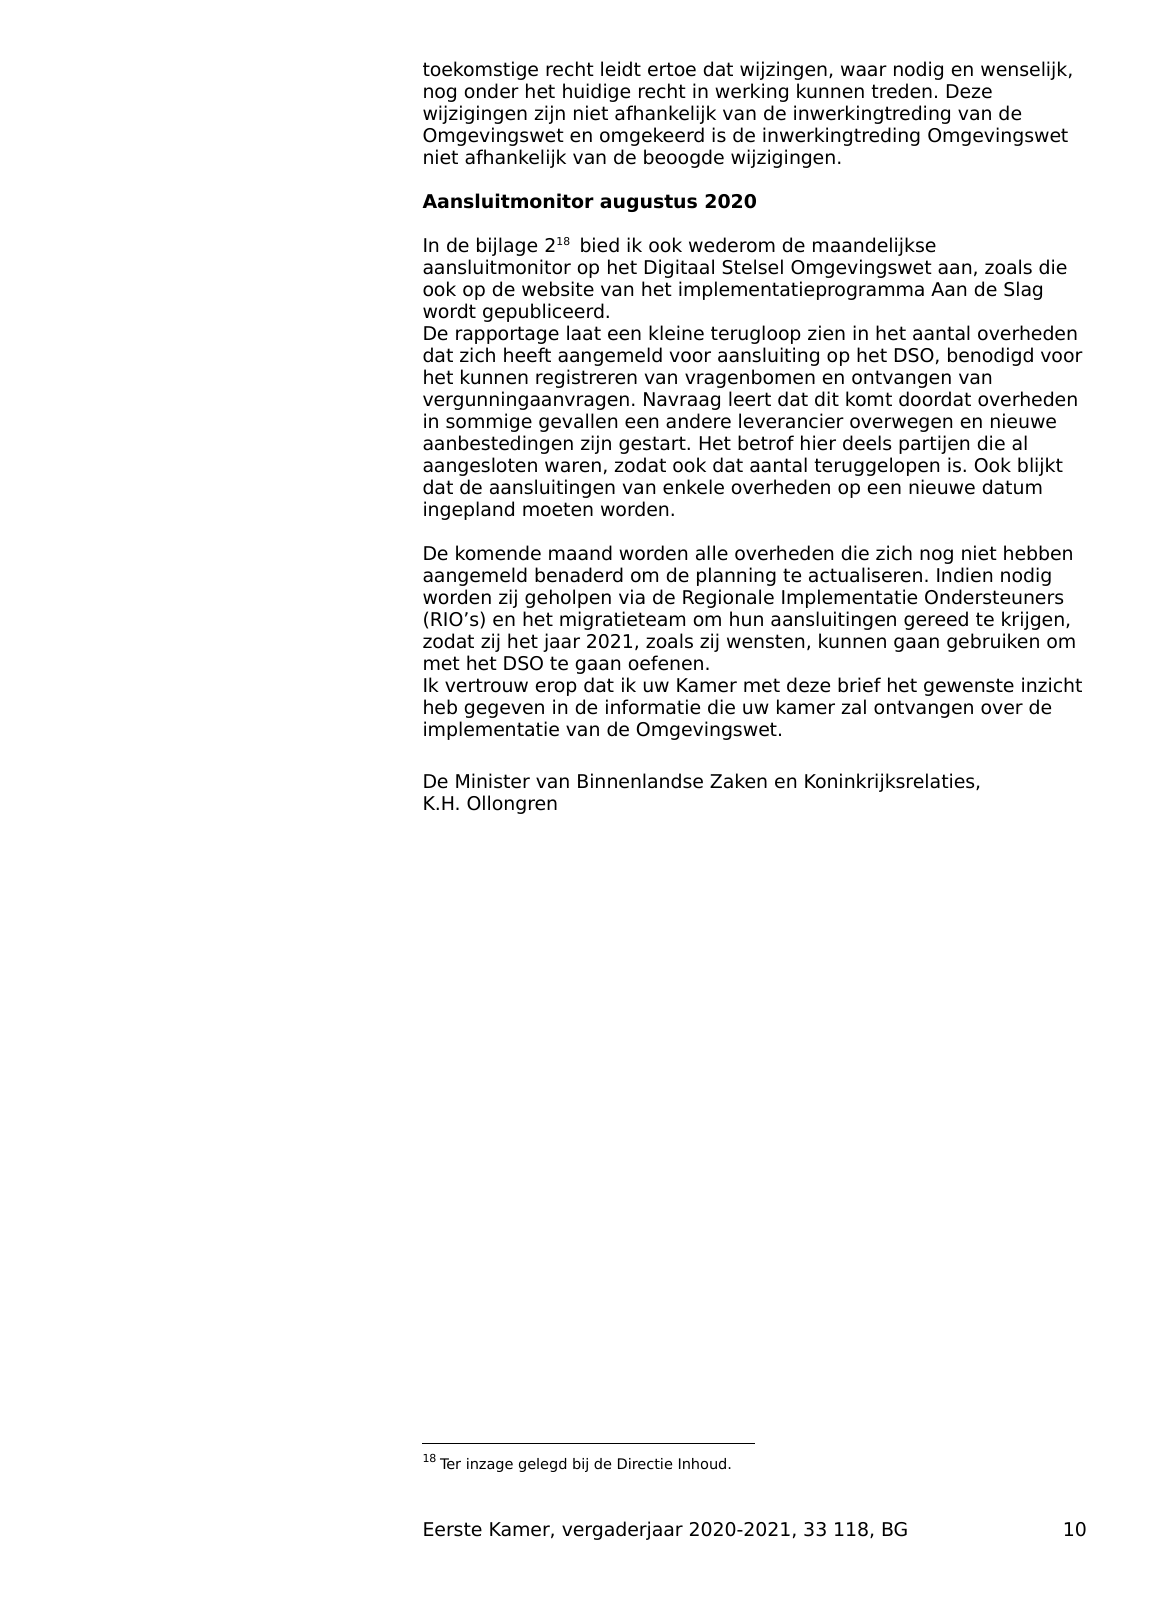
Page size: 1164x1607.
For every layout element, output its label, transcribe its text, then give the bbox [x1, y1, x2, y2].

text De Minister van Binnenlandse Zaken en Koninkrijksrelaties, K.H. Ollongren [422, 771, 1087, 815]
text De komende maand worden alle overheden die zich nog niet hebben aangemeld benaderd om de planning te actualiseren. Indien nodig worden zij geholpen via de Regionale Implementatie Ondersteuners (RIO’s) en het migratieteam om hun aansluitingen gereed te krijgen, zodat zij het jaar 2021, zoals zij wensten, kunnen gaan gebruiken om met het DSO te gaan oefenen. [422, 543, 1087, 675]
text In de bijlage 2 bied ik ook wederom de maandelijkse aansluitmonitor op het Digitaal Stelsel Omgevingswet aan, zoals die ook op de website van het implementatieprogramma Aan de Slag wordt gepubliceerd. [422, 235, 1087, 323]
text De rapportage laat een kleine terugloop zien in het aantal overheden dat zich heeft aangemeld voor aansluiting op het DSO, benodigd voor het kunnen registreren van vragenbomen en ontvangen van vergunningaanvragen. Navraag leert dat dit komt doordat overheden in sommige gevallen een andere leverancier overwegen en nieuwe aanbestedingen zijn gestart. Het betrof hier deels partijen die al aangesloten waren, zodat ook dat aantal teruggelopen is. Ook blijkt dat de aansluitingen van enkele overheden op een nieuwe datum ingepland moeten worden. [422, 323, 1087, 521]
text Ter inzage gelegd bij de Directie Inhoud. [422, 1452, 1087, 1474]
subtitle Aansluitmonitor augustus 2020 [422, 191, 1087, 213]
text Ik vertrouw erop dat ik uw Kamer met deze brief het gewenste inzicht heb gegeven in de informatie die uw kamer zal ontvangen over de implementatie van de Omgevingswet. [422, 675, 1087, 741]
text toekomstige recht leidt ertoe dat wijzingen, waar nodig en wenselijk, nog onder het huidige recht in werking kunnen treden. Deze wijzigingen zijn niet afhankelijk van de inwerkingtreding van de Omgevingswet en omgekeerd is de inwerkingtreding Omgevingswet niet afhankelijk van de beoogde wijzigingen. [422, 59, 1087, 169]
